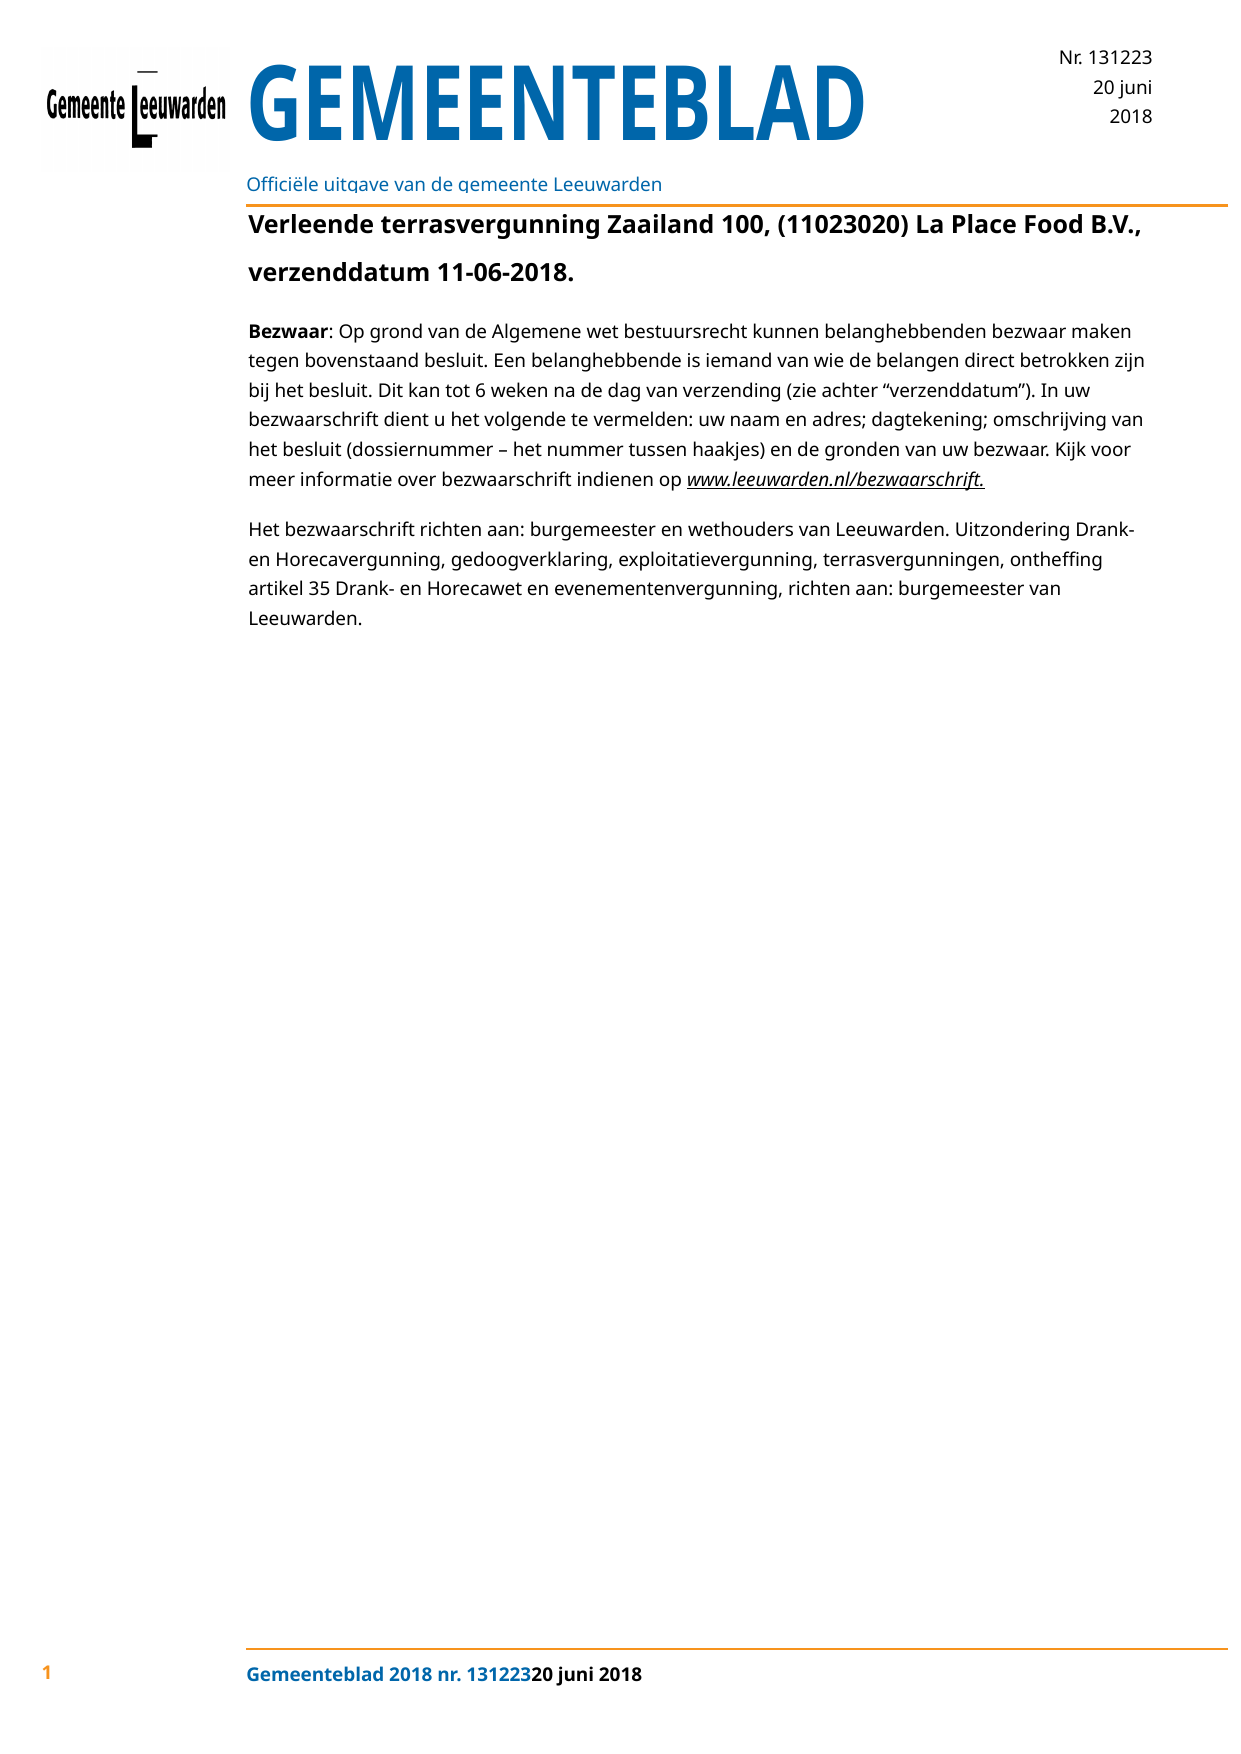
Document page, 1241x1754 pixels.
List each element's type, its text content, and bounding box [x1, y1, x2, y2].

text Verleende terrasvergunning Zaailand 100, (11023020) La Place Food B.V., verzenddatum 11-06-2018. [248, 207, 1152, 288]
text Het bezwaarschrift richten aan: burgemeester en wethouders van Leeuwarden. Uitzondering Drank- en Horecavergunning, gedoogverklaring, exploitatievergunning, terrasvergunningen, ontheffing artikel 35 Drank- en Horecawet en evenementenvergunning, richten aan: burgemeester van Leeuwarden. [248, 516, 1152, 631]
text Bezwaar: Op grond van de Algemene wet bestuursrecht kunnen belanghebbenden bezwaar maken tegen bovenstaand besluit. Een belanghebbende is iemand van wie de belangen direct betrokken zijn bij het besluit. Dit kan tot 6 weken na de dag van verzending (zie achter “verzenddatum”). In uw bezwaarschrift dient u het volgende te vermelden: uw naam en adres; dagtekening; omschrijving van het besluit (dossiernummer – het nummer tussen haakjes) en de gronden van uw bezwaar. Kijk voor meer informatie over bezwaarschrift indienen op www.leeuwarden.nl/bezwaarschrift. [248, 318, 1152, 492]
picture [41, 47, 231, 172]
